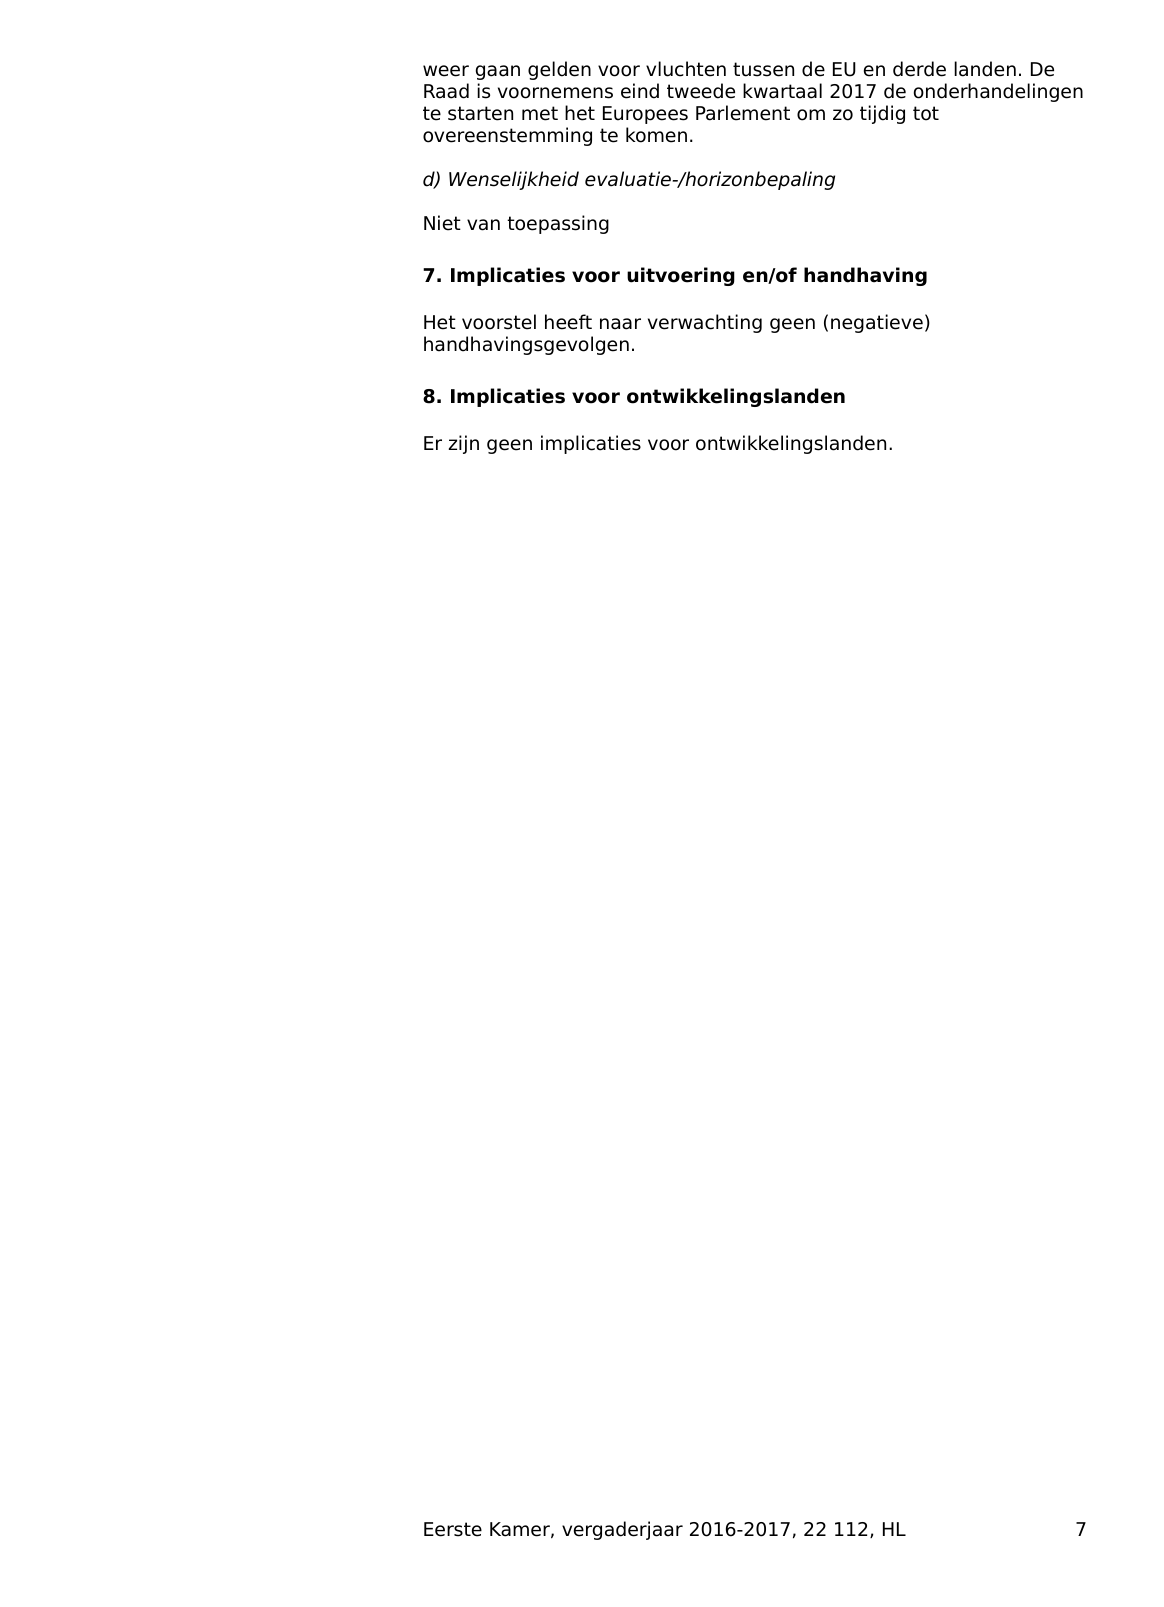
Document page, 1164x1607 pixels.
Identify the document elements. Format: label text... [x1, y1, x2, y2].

text Niet van toepassing [422, 213, 1087, 235]
text Het voorstel heeft naar verwachting geen (negatieve) handhavingsgevolgen. [422, 312, 1087, 356]
text weer gaan gelden voor vluchten tussen de EU en derde landen. De Raad is voornemens eind tweede kwartaal 2017 de onderhandelingen te starten met het Europees Parlement om zo tijdig tot overeenstemming te komen. [422, 59, 1087, 147]
subtitle 7. Implicaties voor uitvoering en/of handhaving [422, 265, 1087, 287]
text Er zijn geen implicaties voor ontwikkelingslanden. [422, 433, 1087, 455]
subtitle 8. Implicaties voor ontwikkelingslanden [422, 386, 1087, 408]
subtitle d) Wenselijkheid evaluatie-/horizonbepaling [422, 169, 1087, 191]
